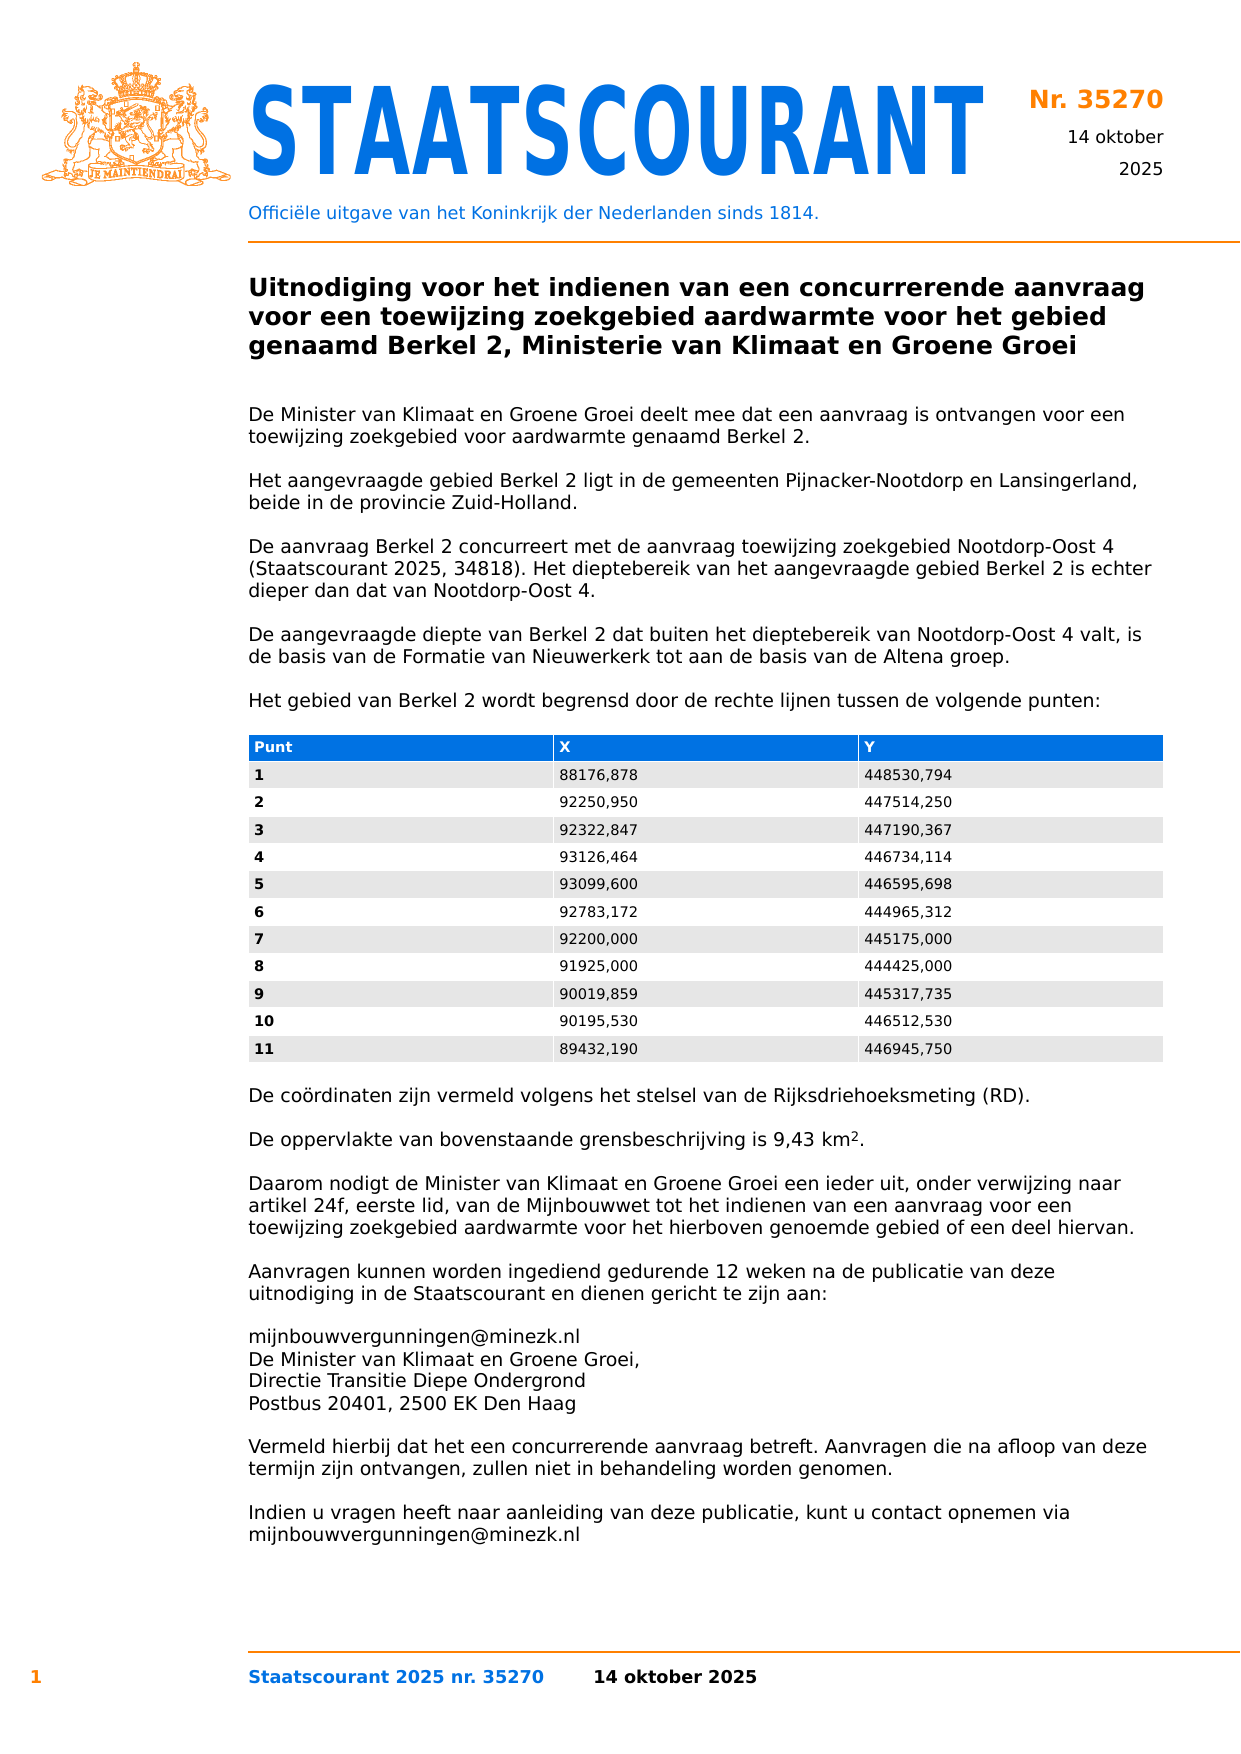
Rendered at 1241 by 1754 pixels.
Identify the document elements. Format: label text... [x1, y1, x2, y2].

picture [41, 62, 231, 186]
table_cell 3 [249, 817, 553, 843]
table_cell 1 [249, 762, 553, 788]
table_cell 92322,847 [554, 817, 858, 843]
text Postbus 20401, 2500 EK Den Haag [248, 1392, 1163, 1414]
table_cell 11 [249, 1036, 553, 1062]
table_cell 7 [249, 926, 553, 953]
text De Minister van Klimaat en Groene Groei deelt mee dat een aanvraag is ontvangen voor een toewijzing zoekgebied voor aardwarmte genaamd Berkel 2. [248, 404, 1163, 448]
table_header [25, 62, 248, 241]
text De aangevraagde diepte van Berkel 2 dat buiten het dieptebereik van Nootdorp-Oost 4 valt, is de basis van de Formatie van Nieuwerkerk tot aan de basis van de Altena groep. [248, 624, 1163, 668]
table_cell 446512,530 [859, 1009, 1163, 1035]
table_cell 445317,735 [859, 981, 1163, 1007]
table_cell 92200,000 [554, 926, 858, 953]
table_cell 93126,464 [554, 844, 858, 870]
text Vermeld hierbij dat het een concurrerende aanvraag betreft. Aanvragen die na afloop van deze termijn zijn ontvangen, zullen niet in behandeling worden genomen. [248, 1436, 1163, 1480]
table_cell 448530,794 [859, 762, 1163, 788]
text Het aangevraagde gebied Berkel 2 ligt in de gemeenten Pijnacker-Nootdorp en Lansingerland, beide in de provincie Zuid-Holland. [248, 470, 1163, 514]
table_cell 2025 [998, 153, 1240, 203]
text Indien u vragen heeft naar aanleiding van deze publicatie, kunt u contact opnemen via mijnbouwvergunningen@minezk.nl [248, 1502, 1163, 1546]
text De aanvraag Berkel 2 concurreert met de aanvraag toewijzing zoekgebied Nootdorp-Oost 4 (Staatscourant 2025, 34818). Het dieptebereik van het aangevraagde gebied Berkel 2 is echter dieper dan dat van Nootdorp-Oost 4. [248, 536, 1163, 602]
table_cell 91925,000 [554, 954, 858, 980]
table_cell 92783,172 [554, 899, 858, 925]
table_cell 447514,250 [859, 789, 1163, 816]
table_cell 444425,000 [859, 954, 1163, 980]
subtitle Uitnodiging voor het indienen van een concurrerende aanvraag voor een toewijzing zoekgebied aardwarmte voor het gebied genaamd Berkel 2, Ministerie van Klimaat en Groene Groei [248, 273, 1163, 361]
text Daarom nodigt de Minister van Klimaat en Groene Groei een ieder uit, onder verwijzing naar artikel 24f, eerste lid, van de Mijnbouwwet tot het indienen van een aanvraag voor een toewijzing zoekgebied aardwarmte voor het hierboven genoemde gebied of een deel hiervan. [248, 1173, 1163, 1239]
table_header Nr. 35270 [998, 62, 1240, 121]
text Directie Transitie Diepe Ondergrond [248, 1370, 1163, 1392]
table_cell 2 [249, 789, 553, 816]
table_cell 4 [249, 844, 553, 870]
table_cell 444965,312 [859, 899, 1163, 925]
table_cell 447190,367 [859, 817, 1163, 843]
table_header STAATSCOURANT [248, 62, 998, 203]
text De Minister van Klimaat en Groene Groei, [248, 1348, 1163, 1370]
table_cell Officiële uitgave van het Koninkrijk der Nederlanden sinds 1814. [248, 203, 1240, 241]
table_cell 446734,114 [859, 844, 1163, 870]
table_cell 6 [249, 899, 553, 925]
table_cell 89432,190 [554, 1036, 858, 1062]
table_header Y [859, 735, 1163, 761]
table_cell 9 [249, 981, 553, 1007]
table_cell 90195,530 [554, 1009, 858, 1035]
text mijnbouwvergunningen@minezk.nl [248, 1326, 1163, 1348]
table_header Punt [249, 735, 553, 761]
table_header X [554, 735, 858, 761]
table_cell 93099,600 [554, 871, 858, 898]
text Aanvragen kunnen worden ingediend gedurende 12 weken na de publicatie van deze uitnodiging in de Staatscourant en dienen gericht te zijn aan: [248, 1261, 1163, 1304]
table_cell 445175,000 [859, 926, 1163, 953]
text Het gebied van Berkel 2 wordt begrensd door de rechte lijnen tussen de volgende punten: [248, 689, 1163, 712]
table_cell 446595,698 [859, 871, 1163, 898]
table_cell 90019,859 [554, 981, 858, 1007]
text De coördinaten zijn vermeld volgens het stelsel van de Rijksdriehoeksmeting (RD). [248, 1085, 1163, 1107]
table_cell 92250,950 [554, 789, 858, 816]
table_cell 88176,878 [554, 762, 858, 788]
table_cell 5 [249, 871, 553, 898]
table_cell 14 oktober [998, 121, 1240, 153]
table_cell 446945,750 [859, 1036, 1163, 1062]
table_cell 8 [249, 954, 553, 980]
table_cell 10 [249, 1009, 553, 1035]
text De oppervlakte van bovenstaande grensbeschrijving is 9,43 km2. [248, 1129, 1163, 1151]
